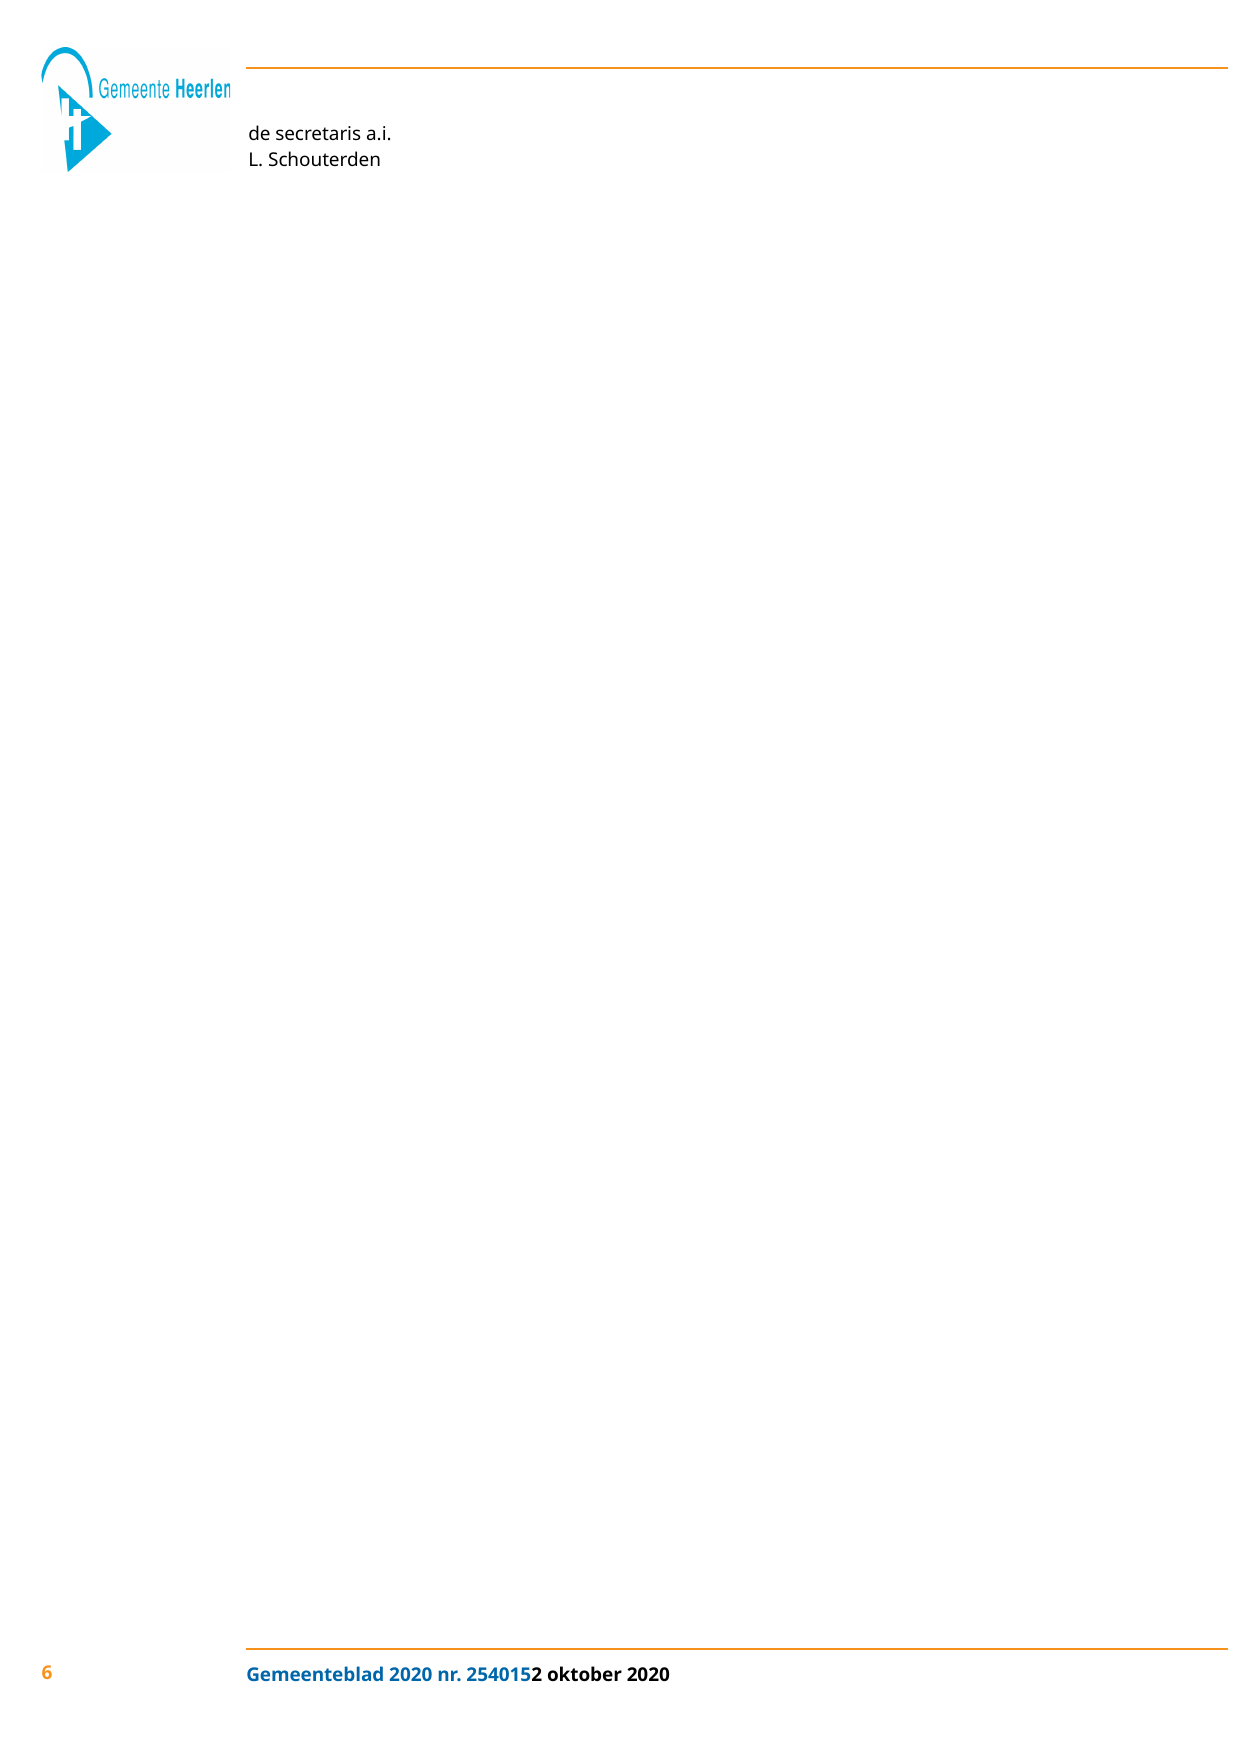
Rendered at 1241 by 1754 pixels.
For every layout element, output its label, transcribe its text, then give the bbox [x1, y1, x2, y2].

text de secretaris a.i. [248, 121, 1152, 146]
picture [41, 47, 231, 172]
picture [41, 47, 59, 70]
text L. Schouterden [248, 146, 1152, 172]
